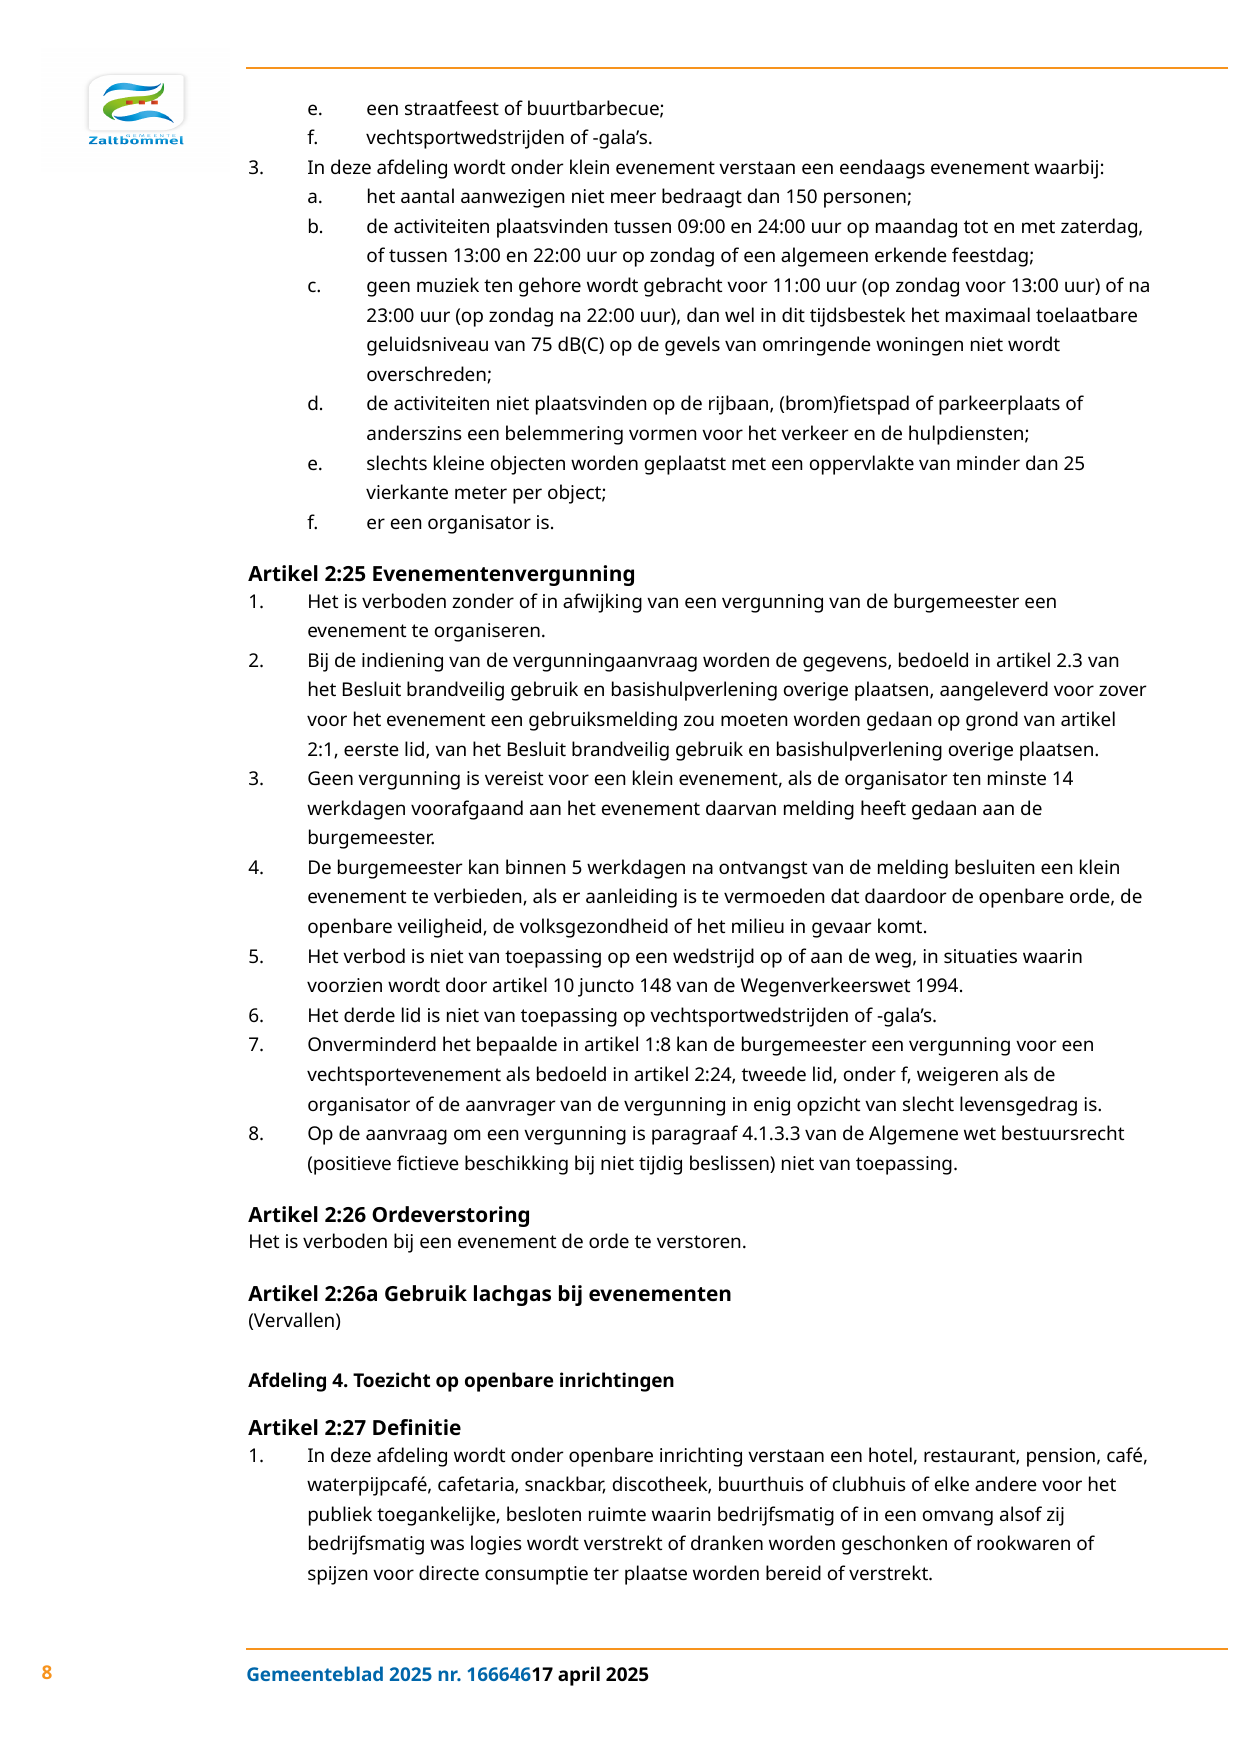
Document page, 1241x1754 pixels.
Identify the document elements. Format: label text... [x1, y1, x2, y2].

list Het verbod is niet van toepassing op een wedstrijd op of aan de weg, in situaties waarin voorzien wordt door artikel 10 juncto 148 van de Wegenverkeerswet 1994. [248, 943, 1152, 998]
list Het derde lid is niet van toepassing op vechtsportwedstrijden of -gala’s. [248, 1002, 1152, 1028]
list vechtsportwedstrijden of -gala’s. [307, 124, 1152, 150]
text Artikel 2:26 Ordeverstoring [248, 1200, 1152, 1229]
text Het is verboden bij een evenement de orde te verstoren. [248, 1229, 1152, 1254]
list Onverminderd het bepaalde in artikel 1:8 kan de burgemeester een vergunning voor een vechtsportevenement als bedoeld in artikel 2:24, tweede lid, onder f, weigeren als de organisator of de aanvrager van de vergunning in enig opzicht van slecht levensgedrag is. [248, 1032, 1152, 1116]
text Artikel 2:25 Evenementenvergunning [248, 559, 1152, 588]
list er een organisator is. [307, 509, 1152, 535]
list de activiteiten niet plaatsvinden op de rijbaan, (brom)fietspad of parkeerplaats of anderszins een belemmering vormen voor het verkeer en de hulpdiensten; [307, 391, 1152, 446]
list slechts kleine objecten worden geplaatst met een oppervlakte van minder dan 25 vierkante meter per object; [307, 450, 1152, 505]
text Afdeling 4. Toezicht op openbare inrichtingen [248, 1367, 1152, 1392]
list een straatfeest of buurtbarbecue; [307, 95, 1152, 121]
text Artikel 2:27 Definitie [248, 1413, 1152, 1442]
list de activiteiten plaatsvinden tussen 09:00 en 24:00 uur op maandag tot en met zaterdag, of tussen 13:00 en 22:00 uur op zondag of een algemeen erkende feestdag; [307, 213, 1152, 268]
picture [41, 47, 231, 172]
text (Vervallen) [248, 1308, 1152, 1333]
list Het is verboden zonder of in afwijking van een vergunning van de burgemeester een evenement te organiseren. [248, 588, 1152, 643]
list In deze afdeling wordt onder klein evenement verstaan een eendaags evenement waarbij: [248, 154, 1152, 180]
list Op de aanvraag om een vergunning is paragraaf 4.1.3.3 van de Algemene wet bestuursrecht (positieve fictieve beschikking bij niet tijdig beslissen) niet van toepassing. [248, 1120, 1152, 1176]
list Geen vergunning is vereist voor een klein evenement, als de organisator ten minste 14 werkdagen voorafgaand aan het evenement daarvan melding heeft gedaan aan de burgemeester. [248, 765, 1152, 850]
text Artikel 2:26a Gebruik lachgas bij evenementen [248, 1279, 1152, 1308]
list De burgemeester kan binnen 5 werkdagen na ontvangst van de melding besluiten een klein evenement te verbieden, als er aanleiding is te vermoeden dat daardoor de openbare orde, de openbare veiligheid, de volksgezondheid of het milieu in gevaar komt. [248, 854, 1152, 939]
list Bij de indiening van de vergunningaanvraag worden de gegevens, bedoeld in artikel 2.3 van het Besluit brandveilig gebruik en basishulpverlening overige plaatsen, aangeleverd voor zover voor het evenement een gebruiksmelding zou moeten worden gedaan op grond van artikel 2:1, eerste lid, van het Besluit brandveilig gebruik en basishulpverlening overige plaatsen. [248, 647, 1152, 761]
list het aantal aanwezigen niet meer bedraagt dan 150 personen; [307, 183, 1152, 209]
list geen muziek ten gehore wordt gebracht voor 11:00 uur (op zondag voor 13:00 uur) of na 23:00 uur (op zondag na 22:00 uur), dan wel in dit tijdsbestek het maximaal toelaatbare geluidsniveau van 75 dB(C) op de gevels van omringende woningen niet wordt overschreden; [307, 272, 1152, 387]
list In deze afdeling wordt onder openbare inrichting verstaan een hotel, restaurant, pension, café, waterpijpcafé, cafetaria, snackbar, discotheek, buurthuis of clubhuis of elke andere voor het publiek toegankelijke, besloten ruimte waarin bedrijfsmatig of in een omvang alsof zij bedrijfsmatig was logies wordt verstrekt of dranken worden geschonken of rookwaren of spijzen voor directe consumptie ter plaatse worden bereid of verstrekt. [248, 1442, 1152, 1586]
